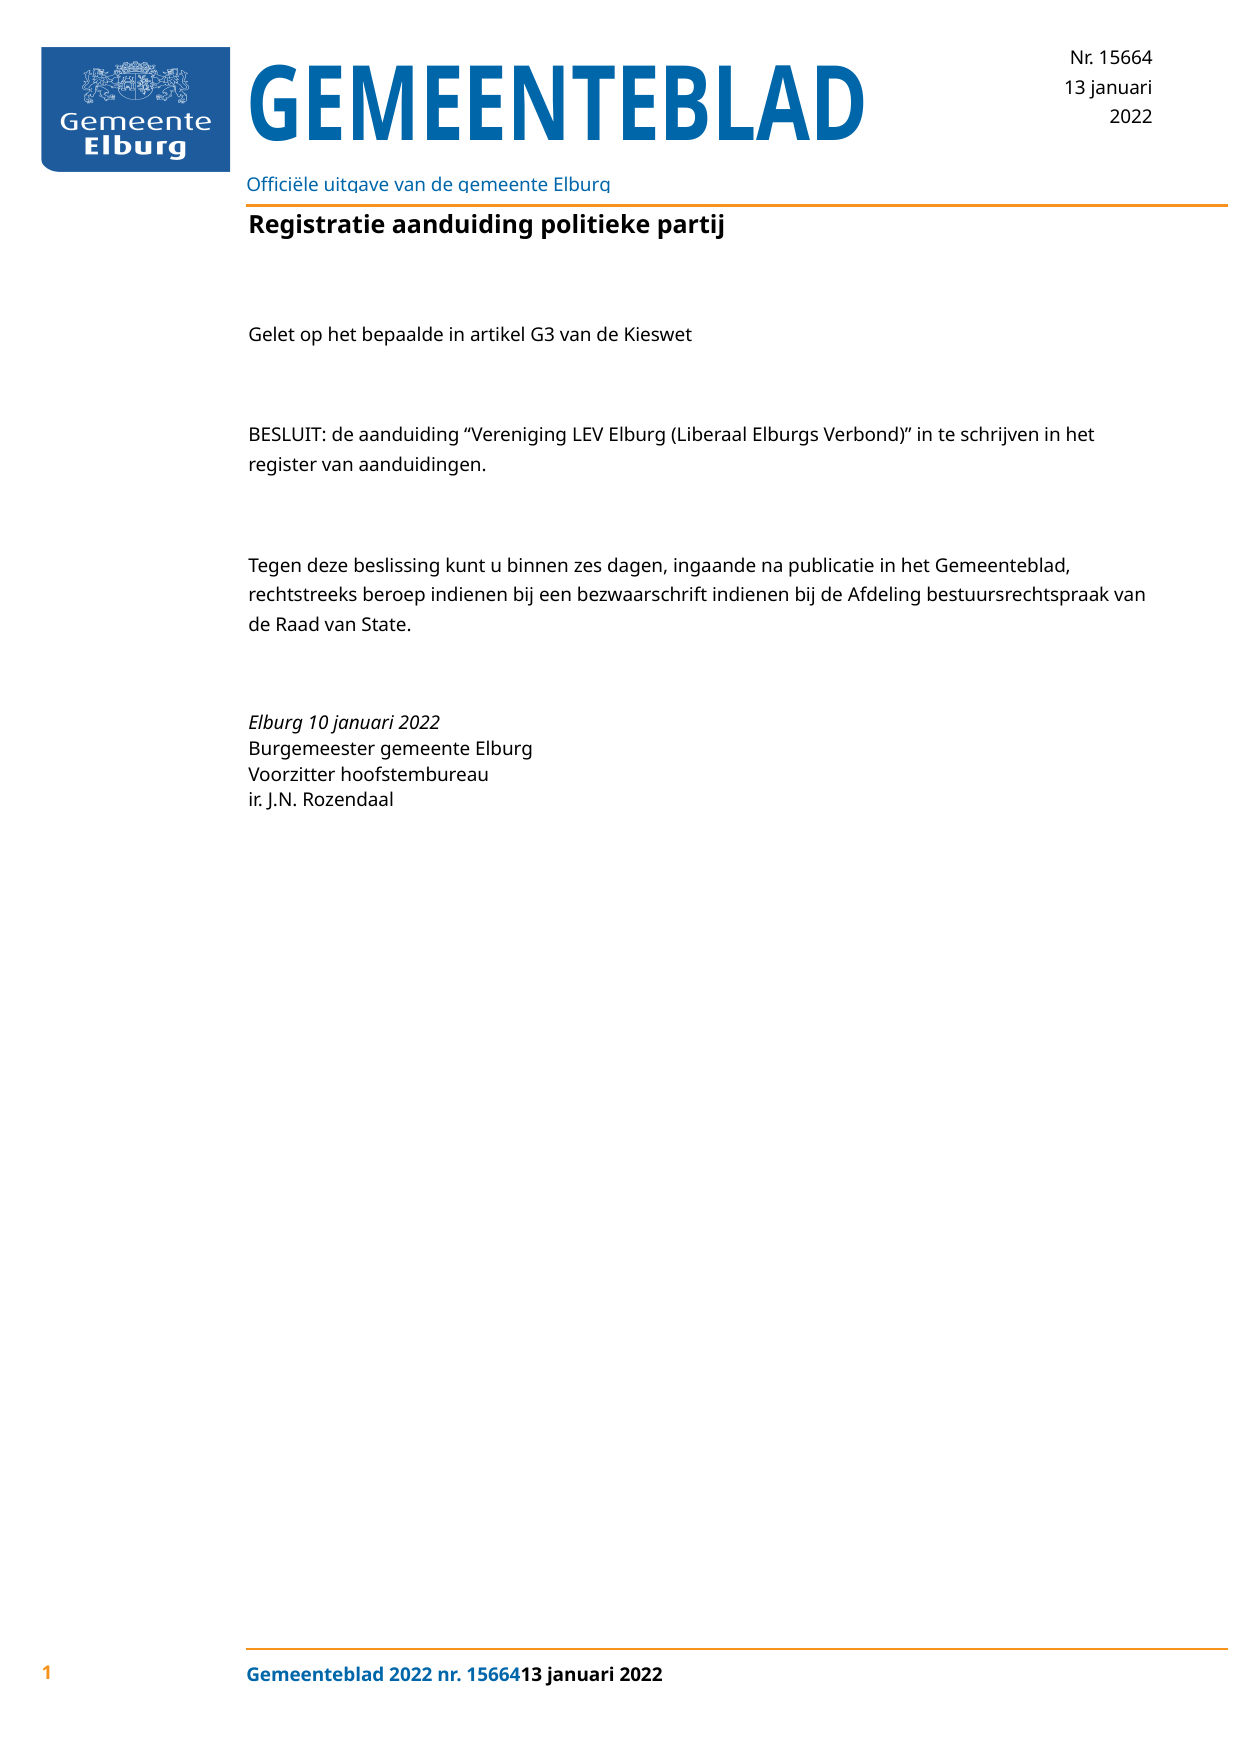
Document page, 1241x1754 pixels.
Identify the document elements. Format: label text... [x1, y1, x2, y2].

text Voorzitter hoofstembureau [248, 761, 1152, 787]
text Burgemeester gemeente Elburg [248, 735, 1152, 761]
text Registratie aanduiding politieke partij [248, 207, 1152, 241]
text ir. J.N. Rozendaal [248, 787, 1152, 812]
text Elburg 10 januari 2022 [248, 709, 1152, 735]
text BESLUIT: de aanduiding “Vereniging LEV Elburg (Liberaal Elburgs Verbond)” in te schrijven in het register van aanduidingen. [248, 422, 1152, 477]
text Gelet op het bepaalde in artikel G3 van de Kieswet [248, 321, 1152, 346]
text Tegen deze beslissing kunt u binnen zes dagen, ingaande na publicatie in het Gemeenteblad, rechtstreeks beroep indienen bij een bezwaarschrift indienen bij de Afdeling bestuursrechtspraak van de Raad van State. [248, 552, 1152, 637]
picture [41, 47, 231, 172]
